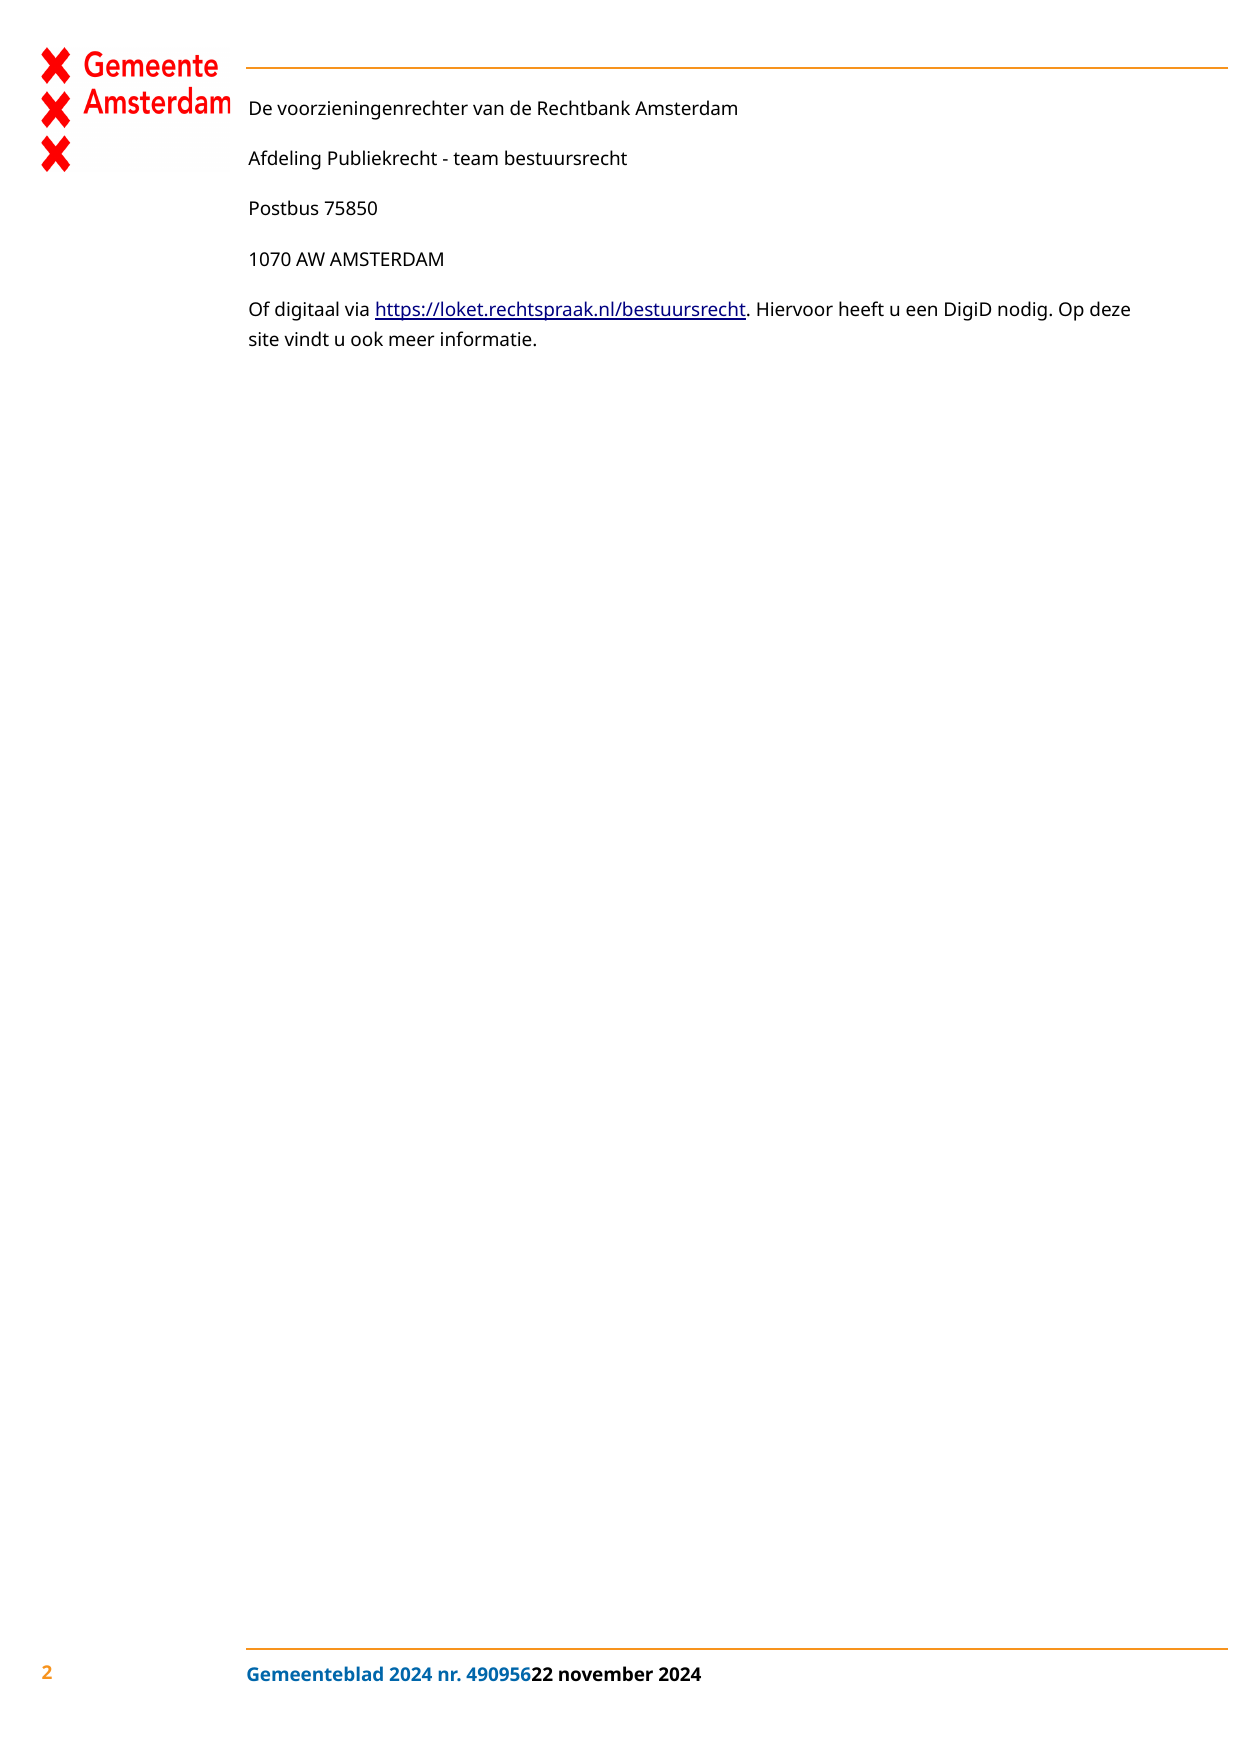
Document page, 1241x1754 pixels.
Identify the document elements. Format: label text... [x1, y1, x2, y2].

text Afdeling Publiekrecht - team bestuursrecht [248, 145, 1152, 171]
text Of digitaal via https://loket.rechtspraak.nl/bestuursrecht. Hiervoor heeft u een DigiD nodig. Op deze site vindt u ook meer informatie. [248, 296, 1152, 352]
picture [41, 47, 231, 172]
text 1070 AW AMSTERDAM [248, 246, 1152, 272]
text De voorzieningenrechter van de Rechtbank Amsterdam [248, 95, 1152, 121]
text Postbus 75850 [248, 196, 1152, 221]
